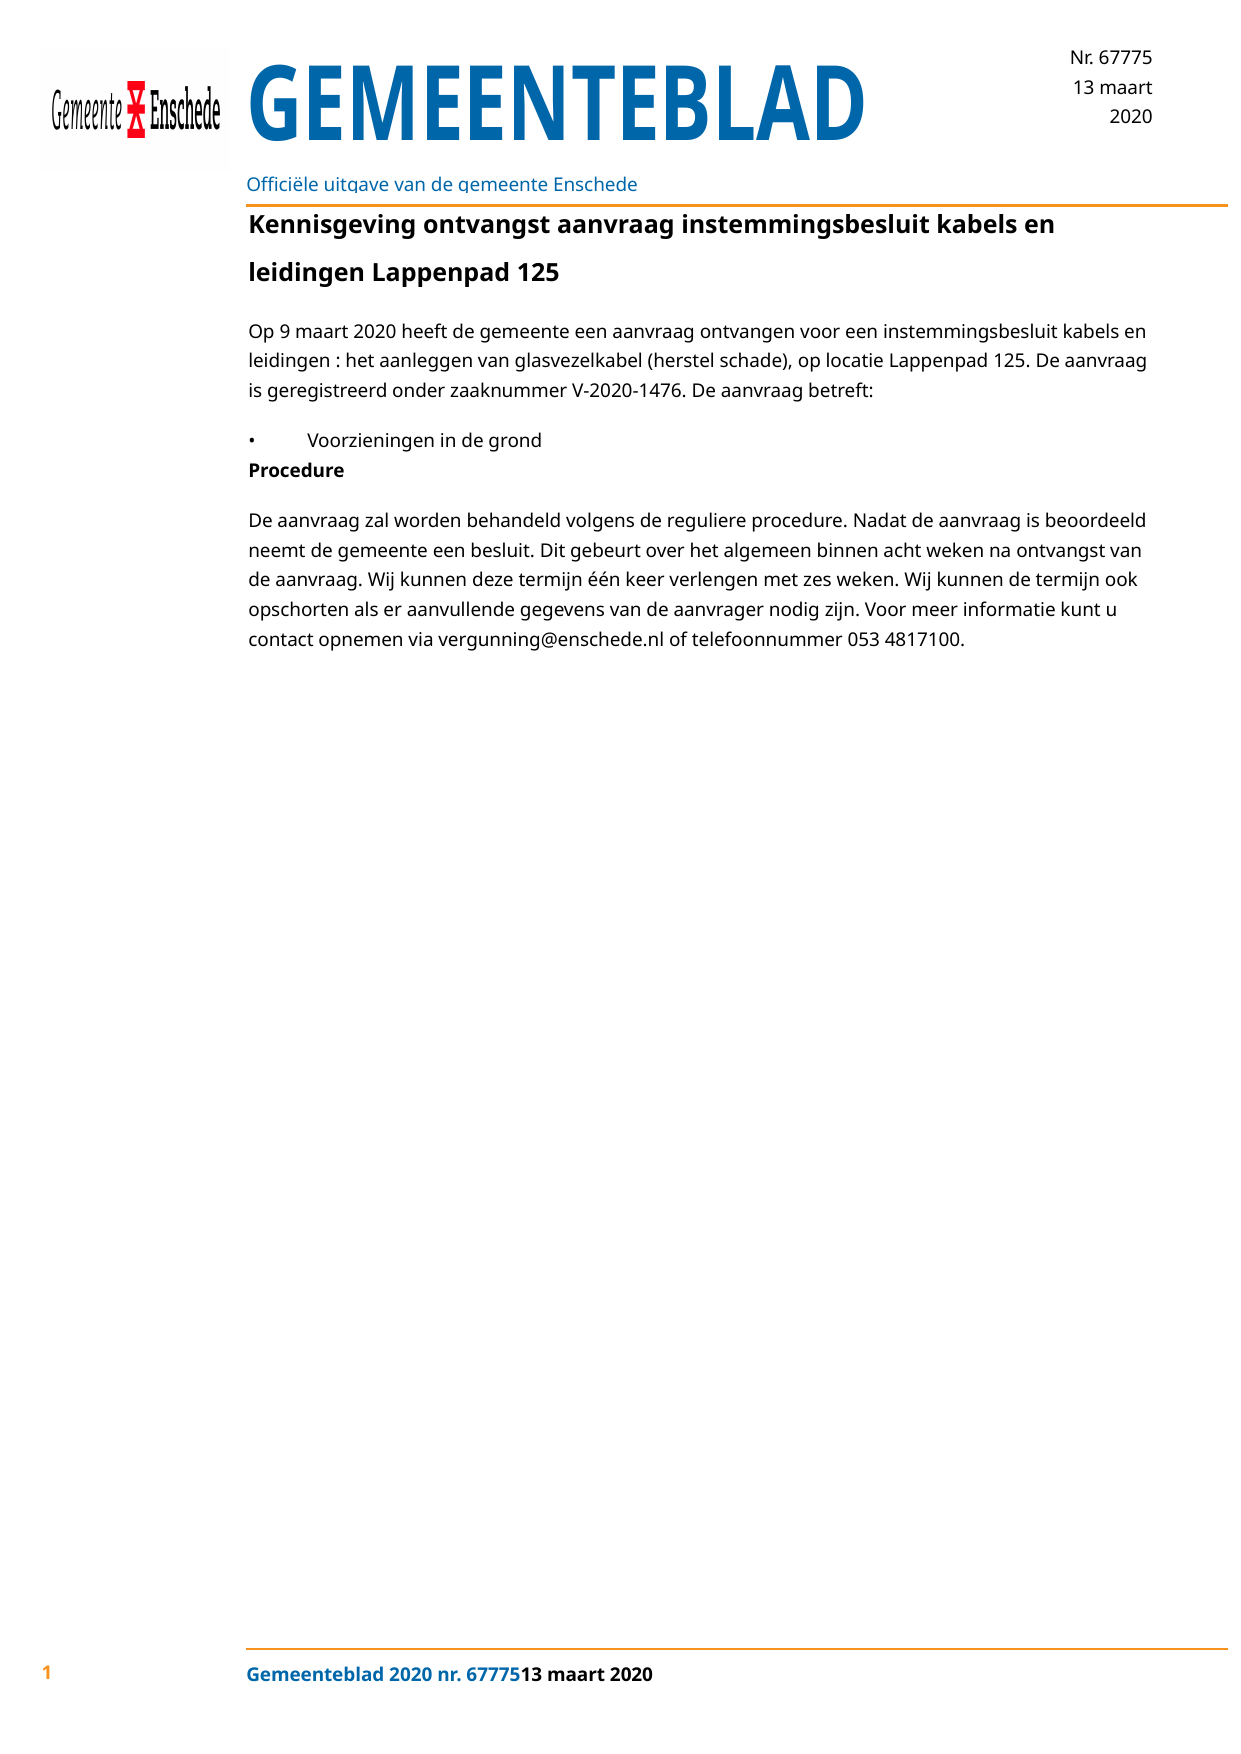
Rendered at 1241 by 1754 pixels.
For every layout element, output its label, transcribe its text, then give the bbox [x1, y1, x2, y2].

list Voorzieningen in de grond [248, 427, 1152, 453]
text Op 9 maart 2020 heeft de gemeente een aanvraag ontvangen voor een instemmingsbesluit kabels en leidingen : het aanleggen van glasvezelkabel (herstel schade), op locatie Lappenpad 125. De aanvraag is geregistreerd onder zaaknummer V-2020-1476. De aanvraag betreft: [248, 318, 1152, 403]
text Procedure [248, 457, 1152, 483]
text Kennisgeving ontvangst aanvraag instemmingsbesluit kabels en leidingen Lappenpad 125 [248, 207, 1152, 288]
text De aanvraag zal worden behandeld volgens de reguliere procedure. Nadat de aanvraag is beoordeeld neemt de gemeente een besluit. Dit gebeurt over het algemeen binnen acht weken na ontvangst van de aanvraag. Wij kunnen deze termijn één keer verlengen met zes weken. Wij kunnen de termijn ook opschorten als er aanvullende gegevens van de aanvrager nodig zijn. Voor meer informatie kunt u contact opnemen via vergunning@enschede.nl of telefoonnummer 053 4817100. [248, 507, 1152, 652]
picture [41, 47, 231, 172]
